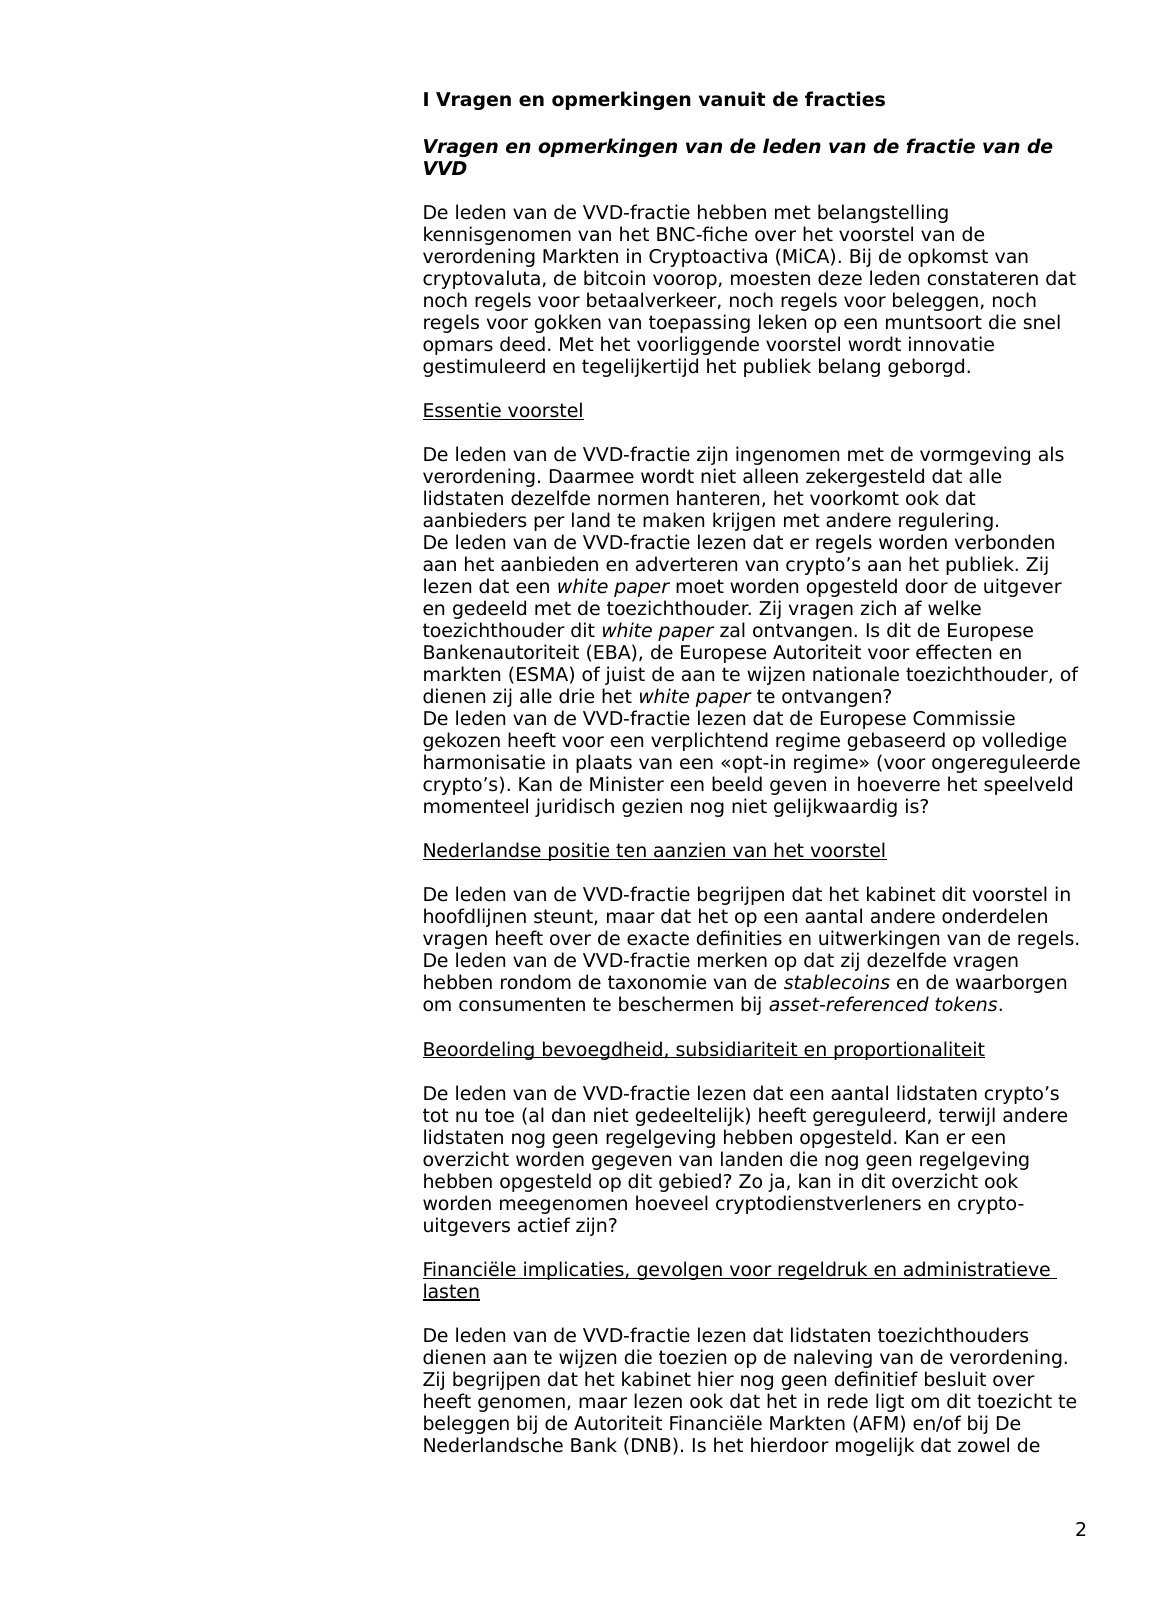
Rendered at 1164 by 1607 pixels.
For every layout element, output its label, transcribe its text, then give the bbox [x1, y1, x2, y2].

subtitle Nederlandse positie ten aanzien van het voorstel [422, 840, 1087, 862]
text De leden van de VVD-fractie lezen dat een aantal lidstaten crypto’s tot nu toe (al dan niet gedeeltelijk) heeft gereguleerd, terwijl andere lidstaten nog geen regelgeving hebben opgesteld. Kan er een overzicht worden gegeven van landen die nog geen regelgeving hebben opgesteld op dit gebied? Zo ja, kan in dit overzicht ook worden meegenomen hoeveel cryptodienstverleners en crypto-uitgevers actief zijn? [422, 1083, 1087, 1236]
subtitle Beoordeling bevoegdheid, subsidiariteit en proportionaliteit [422, 1038, 1087, 1060]
subtitle Financiële implicaties, gevolgen voor regeldruk en administratieve lasten [422, 1259, 1087, 1303]
subtitle I Vragen en opmerkingen vanuit de fracties [422, 89, 1087, 111]
text De leden van de VVD-fractie zijn ingenomen met de vormgeving als verordening. Daarmee wordt niet alleen zekergesteld dat alle lidstaten dezelfde normen hanteren, het voorkomt ook dat aanbieders per land te maken krijgen met andere regulering. [422, 444, 1087, 532]
text De leden van de VVD-fractie lezen dat lidstaten toezichthouders dienen aan te wijzen die toezien op de naleving van de verordening. Zij begrijpen dat het kabinet hier nog geen definitief besluit over heeft genomen, maar lezen ook dat het in rede ligt om dit toezicht te beleggen bij de Autoriteit Financiële Markten (AFM) en/of bij De Nederlandsche Bank (DNB). Is het hierdoor mogelijk dat zowel de [422, 1325, 1087, 1457]
text De leden van de VVD-fractie lezen dat er regels worden verbonden aan het aanbieden en adverteren van crypto’s aan het publiek. Zij lezen dat een white paper moet worden opgesteld door de uitgever en gedeeld met de toezichthouder. Zij vragen zich af welke toezichthouder dit white paper zal ontvangen. Is dit de Europese Bankenautoriteit (EBA), de Europese Autoriteit voor effecten en markten (ESMA) of juist de aan te wijzen nationale toezichthouder, of dienen zij alle drie het white paper te ontvangen? [422, 532, 1087, 708]
text De leden van de VVD-fractie lezen dat de Europese Commissie gekozen heeft voor een verplichtend regime gebaseerd op volledige harmonisatie in plaats van een «opt-in regime» (voor ongereguleerde crypto’s). Kan de Minister een beeld geven in hoeverre het speelveld momenteel juridisch gezien nog niet gelijkwaardig is? [422, 708, 1087, 818]
text De leden van de VVD-fractie begrijpen dat het kabinet dit voorstel in hoofdlijnen steunt, maar dat het op een aantal andere onderdelen vragen heeft over de exacte definities en uitwerkingen van de regels. De leden van de VVD-fractie merken op dat zij dezelfde vragen hebben rondom de taxonomie van de stablecoins en de waarborgen om consumenten te beschermen bij asset-referenced tokens. [422, 884, 1087, 1016]
subtitle Vragen en opmerkingen van de leden van de fractie van de VVD [422, 136, 1087, 180]
text De leden van de VVD-fractie hebben met belangstelling kennisgenomen van het BNC-fiche over het voorstel van de verordening Markten in Cryptoactiva (MiCA). Bij de opkomst van cryptovaluta, de bitcoin voorop, moesten deze leden constateren dat noch regels voor betaalverkeer, noch regels voor beleggen, noch regels voor gokken van toepassing leken op een muntsoort die snel opmars deed. Met het voorliggende voorstel wordt innovatie gestimuleerd en tegelijkertijd het publiek belang geborgd. [422, 202, 1087, 378]
subtitle Essentie voorstel [422, 400, 1087, 422]
